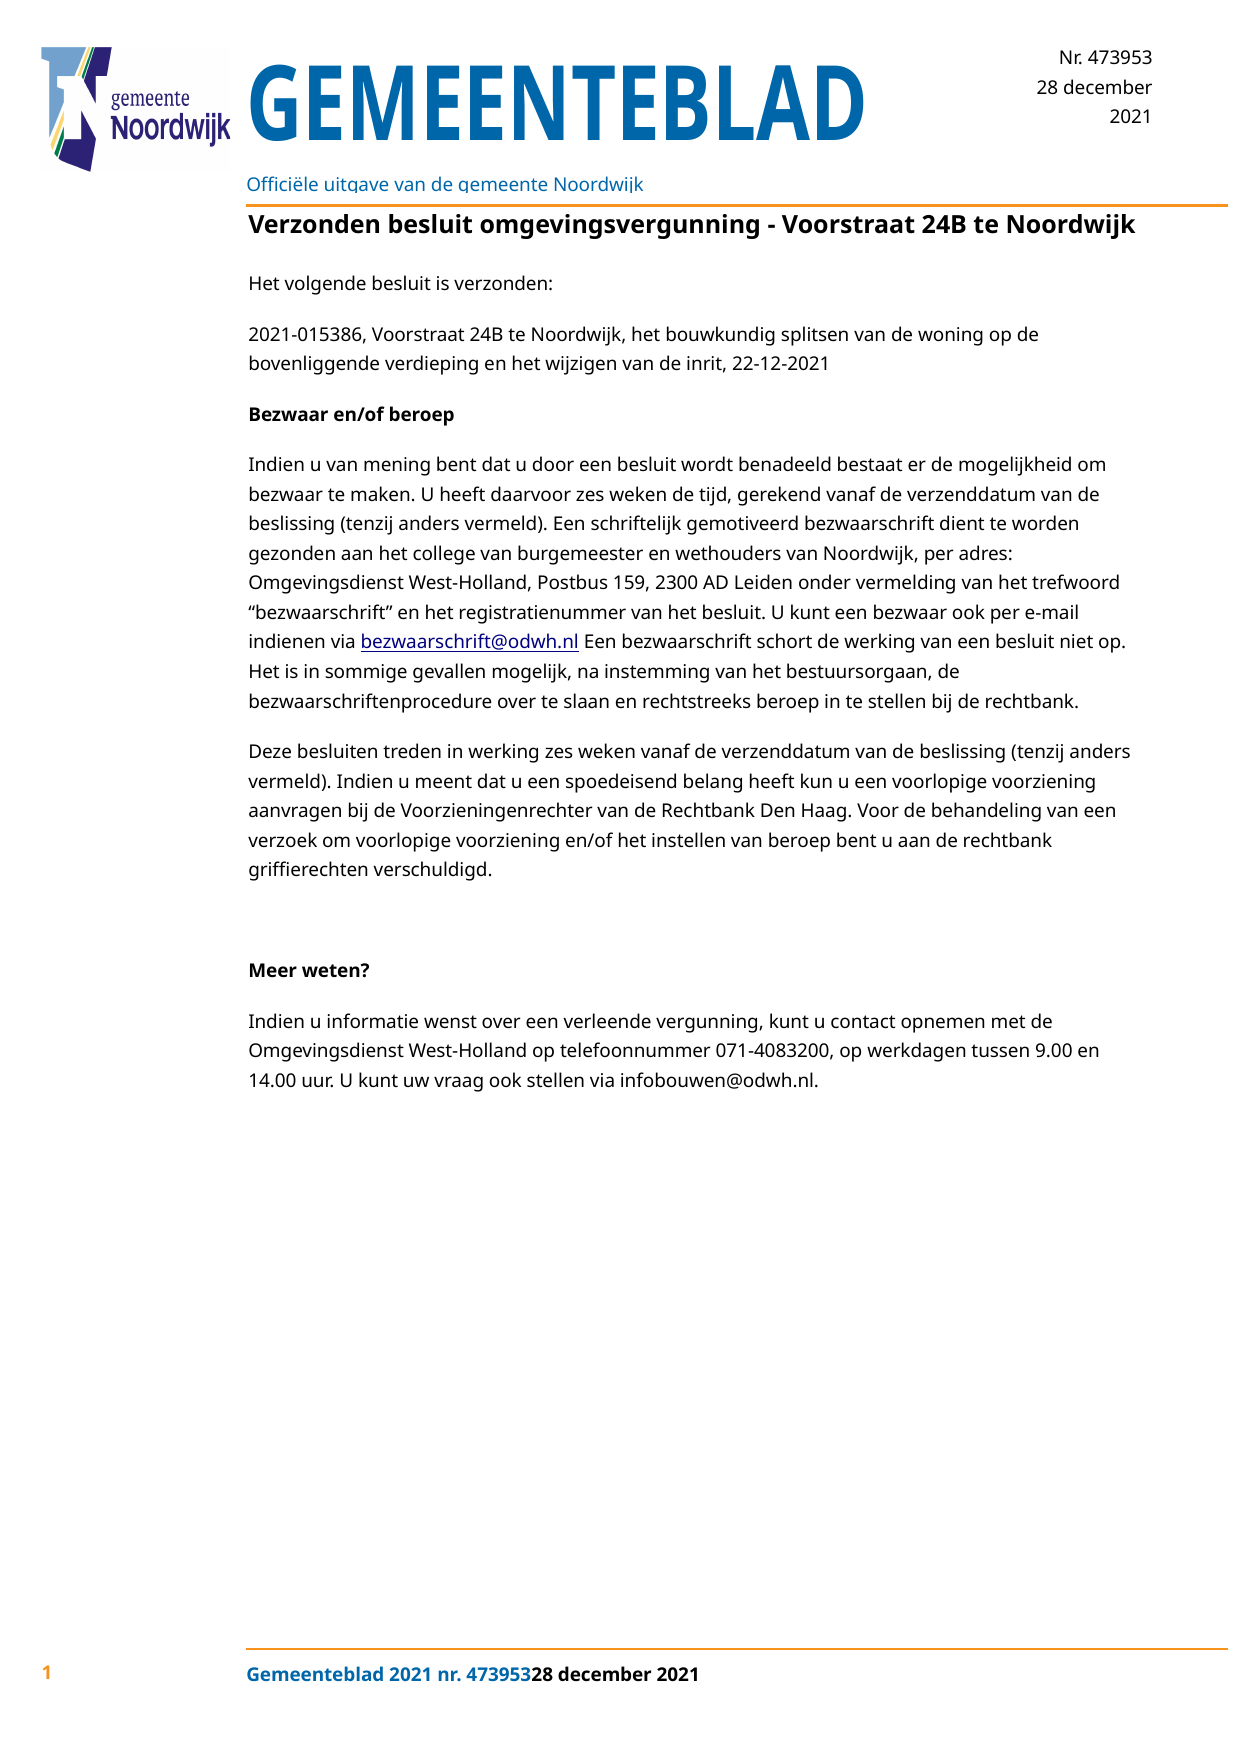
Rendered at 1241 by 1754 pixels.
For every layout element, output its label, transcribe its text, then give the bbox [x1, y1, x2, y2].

text Bezwaar en/of beroep [248, 401, 1152, 426]
text Verzonden besluit omgevingsvergunning - Voorstraat 24B te Noordwijk [248, 207, 1152, 241]
text Het volgende besluit is verzonden: [248, 270, 1152, 296]
text 2021-015386, Voorstraat 24B te Noordwijk, het bouwkundig splitsen van de woning op de bovenliggende verdieping en het wijzigen van de inrit, 22-12-2021 [248, 321, 1152, 376]
text Meer weten? [248, 957, 1152, 983]
picture [41, 47, 231, 172]
text Indien u informatie wenst over een verleende vergunning, kunt u contact opnemen met de Omgevingsdienst West-Holland op telefoonnummer 071-4083200, op werkdagen tussen 9.00 en 14.00 uur. U kunt uw vraag ook stellen via infobouwen@odwh.nl. [248, 1008, 1152, 1093]
text Deze besluiten treden in werking zes weken vanaf de verzenddatum van de beslissing (tenzij anders vermeld). Indien u meent dat u een spoedeisend belang heeft kun u een voorlopige voorziening aanvragen bij de Voorzieningenrechter van de Rechtbank Den Haag. Voor de behandeling van een verzoek om voorlopige voorziening en/of het instellen van beroep bent u aan de rechtbank griffierechten verschuldigd. [248, 738, 1152, 882]
text Indien u van mening bent dat u door een besluit wordt benadeeld bestaat er de mogelijkheid om bezwaar te maken. U heeft daarvoor zes weken de tijd, gerekend vanaf de verzenddatum van de beslissing (tenzij anders vermeld). Een schriftelijk gemotiveerd bezwaarschrift dient te worden gezonden aan het college van burgemeester en wethouders van Noordwijk, per adres: Omgevingsdienst West-Holland, Postbus 159, 2300 AD Leiden onder vermelding van het trefwoord “bezwaarschrift” en het registratienummer van het besluit. U kunt een bezwaar ook per e-mail indienen via bezwaarschrift@odwh.nl Een bezwaarschrift schort de werking van een besluit niet op. Het is in sommige gevallen mogelijk, na instemming van het bestuursorgaan, de bezwaarschriftenprocedure over te slaan en rechtstreeks beroep in te stellen bij de rechtbank. [248, 451, 1152, 713]
